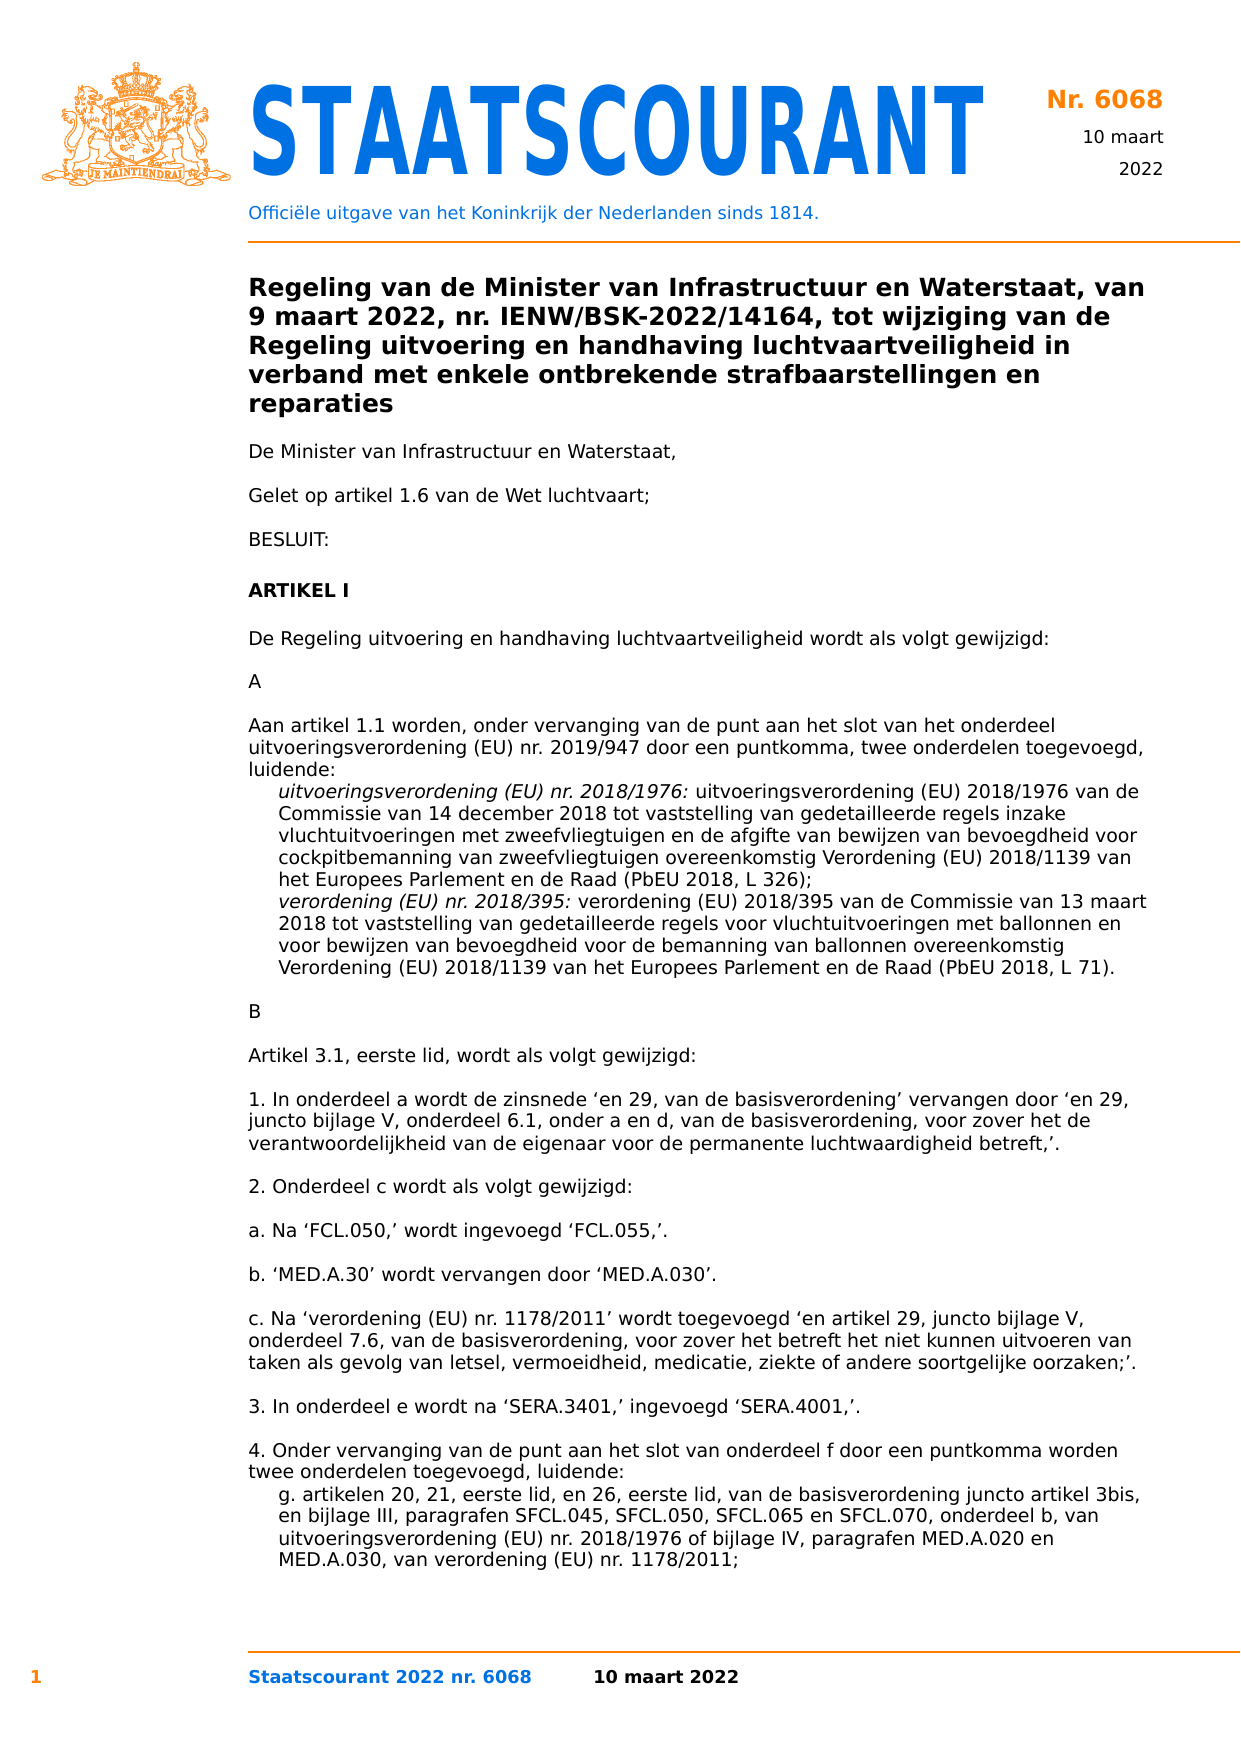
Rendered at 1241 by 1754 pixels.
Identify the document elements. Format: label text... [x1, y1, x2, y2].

text g. artikelen 20, 21, eerste lid, en 26, eerste lid, van de basisverordening juncto artikel 3bis, en bijlage III, paragrafen SFCL.045, SFCL.050, SFCL.065 en SFCL.070, onderdeel b, van uitvoeringsverordening (EU) nr. 2018/1976 of bijlage IV, paragrafen MED.A.020 en MED.A.030, van verordening (EU) nr. 1178/2011; [278, 1483, 1163, 1571]
text BESLUIT: [248, 528, 1163, 550]
text 4. Onder vervanging van de punt aan het slot van onderdeel f door een puntkomma worden twee onderdelen toegevoegd, luidende: [248, 1439, 1163, 1483]
picture [41, 62, 231, 186]
table_header STAATSCOURANT [248, 62, 998, 203]
text c. Na ‘verordening (EU) nr. 1178/2011’ wordt toegevoegd ‘en artikel 29, juncto bijlage V, onderdeel 7.6, van de basisverordening, voor zover het betreft het niet kunnen uitvoeren van taken als gevolg van letsel, vermoeidheid, medicatie, ziekte of andere soortgelijke oorzaken;’. [248, 1308, 1163, 1374]
table_header [25, 62, 248, 241]
text Aan artikel 1.1 worden, onder vervanging van de punt aan het slot van het onderdeel uitvoeringsverordening (EU) nr. 2019/947 door een puntkomma, twee onderdelen toegevoegd, luidende: [248, 715, 1163, 781]
text A [248, 671, 1163, 693]
text 1. In onderdeel a wordt de zinsnede ‘en 29, van de basisverordening’ vervangen door ‘en 29, juncto bijlage V, onderdeel 6.1, onder a en d, van de basisverordening, voor zover het de verantwoordelijkheid van de eigenaar voor de permanente luchtwaardigheid betreft,’. [248, 1088, 1163, 1154]
table_header Nr. 6068 [998, 62, 1240, 121]
text a. Na ‘FCL.050,’ wordt ingevoegd ‘FCL.055,’. [248, 1220, 1163, 1242]
text Artikel 3.1, eerste lid, wordt als volgt gewijzigd: [248, 1044, 1163, 1067]
table_cell 10 maart [998, 121, 1240, 153]
subtitle ARTIKEL I [248, 580, 1163, 602]
text Gelet op artikel 1.6 van de Wet luchtvaart; [248, 484, 1163, 507]
subtitle Regeling van de Minister van Infrastructuur en Waterstaat, van 9 maart 2022, nr. IENW/BSK-2022/14164, tot wijziging van de Regeling uitvoering en handhaving luchtvaartveiligheid in verband met enkele ontbrekende strafbaarstellingen en reparaties [248, 273, 1163, 419]
text b. ‘MED.A.30’ wordt vervangen door ‘MED.A.030’. [248, 1264, 1163, 1286]
table_cell Officiële uitgave van het Koninkrijk der Nederlanden sinds 1814. [248, 203, 1240, 241]
text 3. In onderdeel e wordt na ‘SERA.3401,’ ingevoegd ‘SERA.4001,’. [248, 1396, 1163, 1418]
text De Minister van Infrastructuur en Waterstaat, [248, 441, 1163, 463]
table_cell 2022 [998, 153, 1240, 203]
text De Regeling uitvoering en handhaving luchtvaartveiligheid wordt als volgt gewijzigd: [248, 627, 1163, 649]
text verordening (EU) nr. 2018/395: verordening (EU) 2018/395 van de Commissie van 13 maart 2018 tot vaststelling van gedetailleerde regels voor vluchtuitvoeringen met ballonnen en voor bewijzen van bevoegdheid voor de bemanning van ballonnen overeenkomstig Verordening (EU) 2018/1139 van het Europees Parlement en de Raad (PbEU 2018, L 71). [278, 891, 1163, 979]
text uitvoeringsverordening (EU) nr. 2018/1976: uitvoeringsverordening (EU) 2018/1976 van de Commissie van 14 december 2018 tot vaststelling van gedetailleerde regels inzake vluchtuitvoeringen met zweefvliegtuigen en de afgifte van bewijzen van bevoegdheid voor cockpitbemanning van zweefvliegtuigen overeenkomstig Verordening (EU) 2018/1139 van het Europees Parlement en de Raad (PbEU 2018, L 326); [278, 781, 1163, 891]
text B [248, 1001, 1163, 1023]
text 2. Onderdeel c wordt als volgt gewijzigd: [248, 1176, 1163, 1198]
